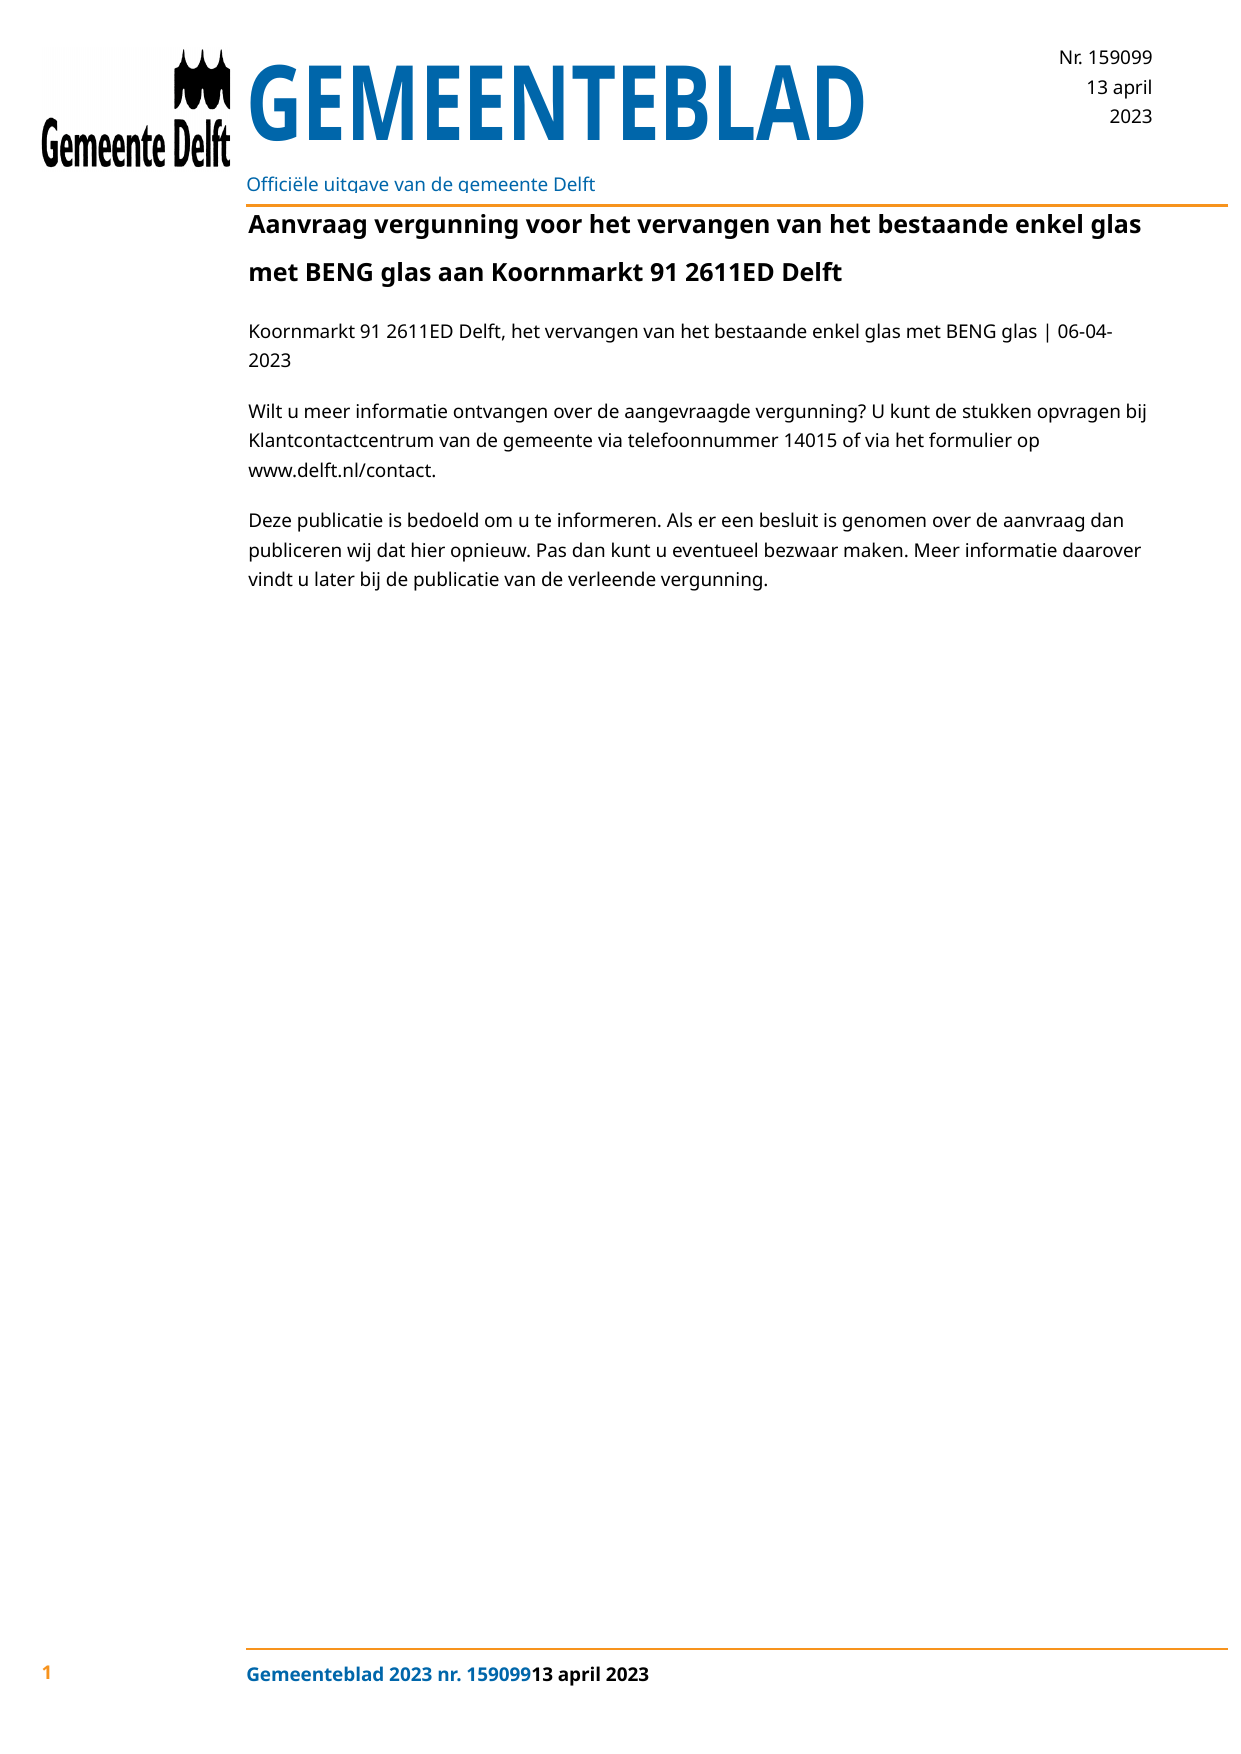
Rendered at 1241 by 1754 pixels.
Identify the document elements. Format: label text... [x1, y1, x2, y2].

text Wilt u meer informatie ontvangen over de aangevraagde vergunning? U kunt de stukken opvragen bij Klantcontactcentrum van de gemeente via telefoonnummer 14015 of via het formulier op www.delft.nl/contact. [248, 398, 1152, 483]
text Aanvraag vergunning voor het vervangen van het bestaande enkel glas met BENG glas aan Koornmarkt 91 2611ED Delft [248, 207, 1152, 288]
text Deze publicatie is bedoeld om u te informeren. Als er een besluit is genomen over de aanvraag dan publiceren wij dat hier opnieuw. Pas dan kunt u eventueel bezwaar maken. Meer informatie daarover vindt u later bij de publicatie van de verleende vergunning. [248, 507, 1152, 592]
text Koornmarkt 91 2611ED Delft, het vervangen van het bestaande enkel glas met BENG glas | 06-04-2023 [248, 318, 1152, 373]
picture [41, 47, 231, 172]
